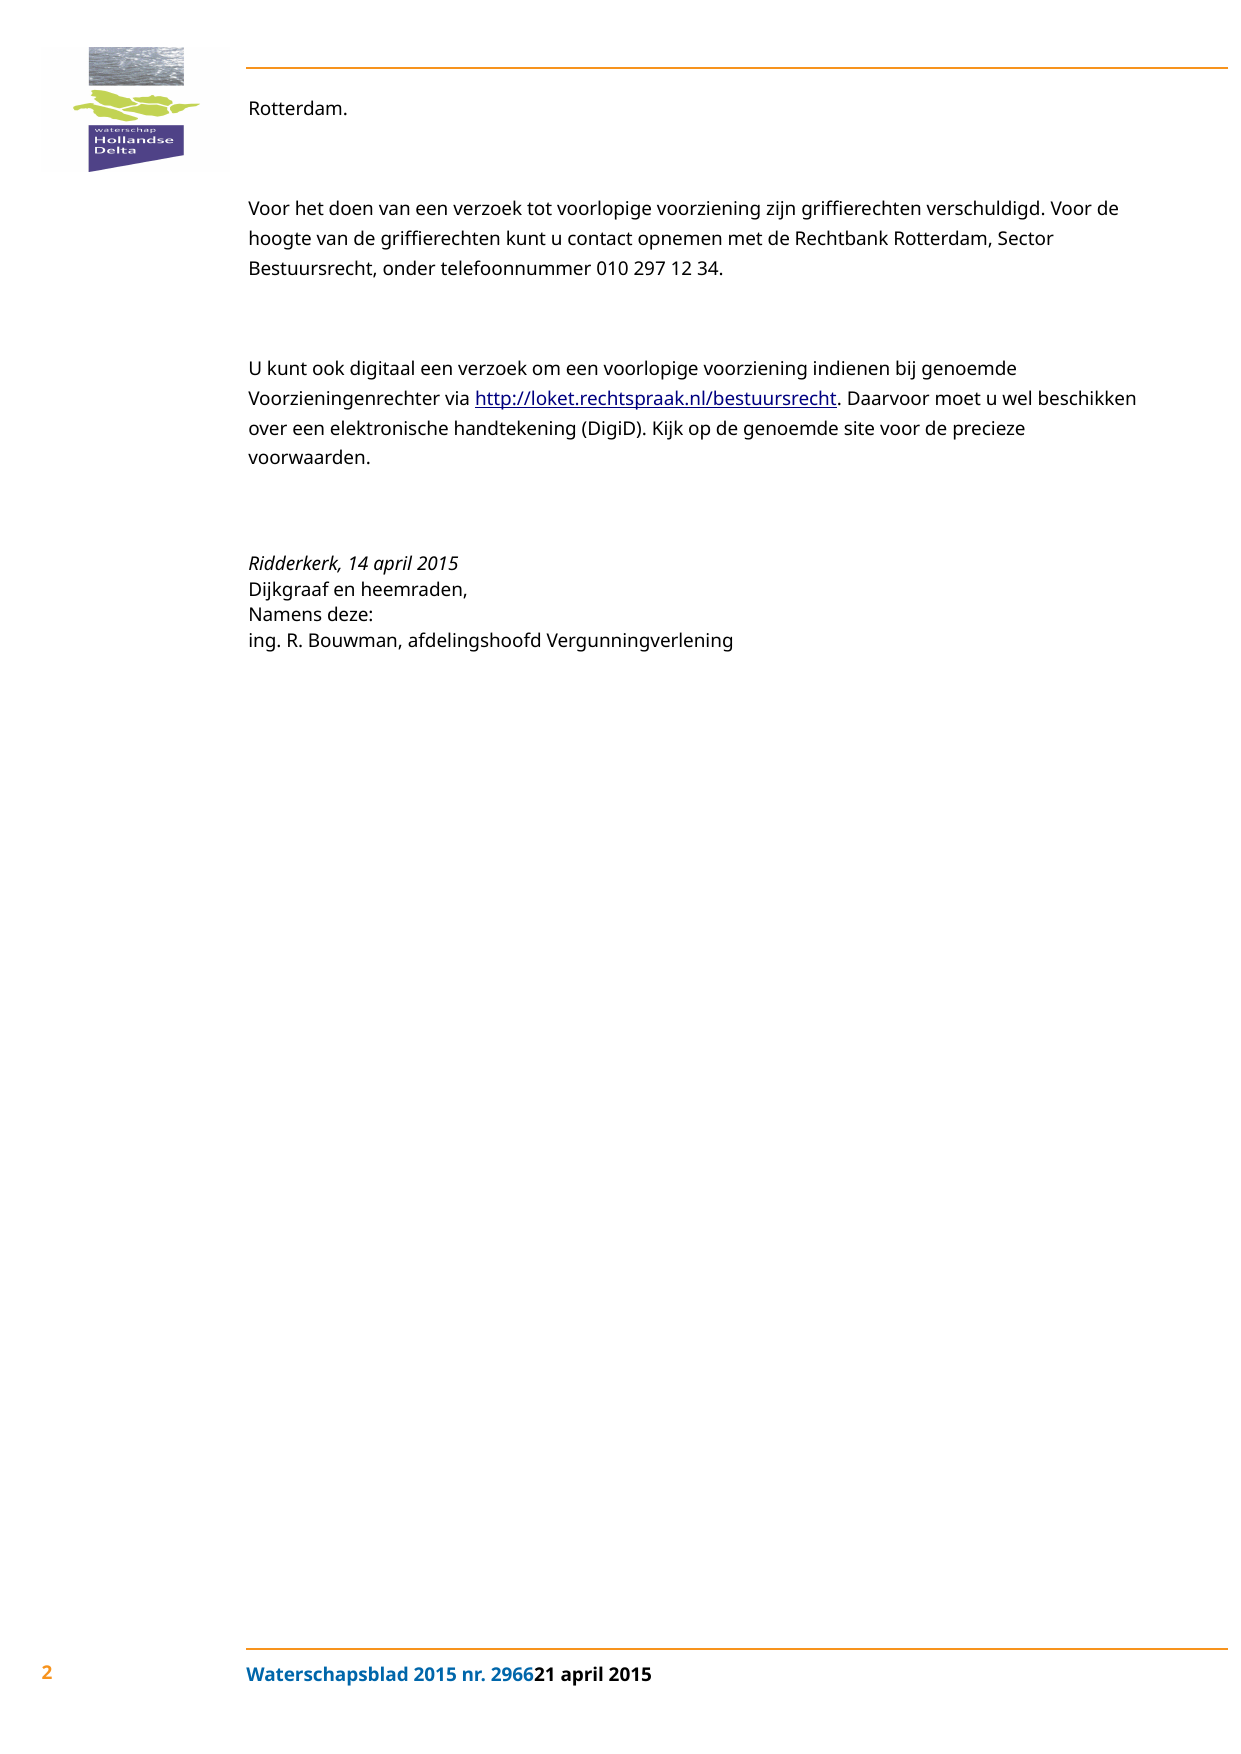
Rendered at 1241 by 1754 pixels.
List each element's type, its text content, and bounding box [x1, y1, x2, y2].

text Ridderkerk, 14 april 2015 [248, 550, 1152, 576]
text Voor het doen van een verzoek tot voorlopige voorziening zijn griffierechten verschuldigd. Voor de hoogte van de griffierechten kunt u contact opnemen met de Rechtbank Rotterdam, Sector Bestuursrecht, onder telefoonnummer 010 297 12 34. [248, 196, 1152, 281]
picture [41, 47, 231, 172]
text Dijkgraaf en heemraden, [248, 576, 1152, 602]
text Namens deze: [248, 602, 1152, 627]
text ing. R. Bouwman, afdelingshoofd Vergunningverlening [248, 627, 1152, 653]
text Rotterdam. [248, 95, 1152, 121]
text U kunt ook digitaal een verzoek om een voorlopige voorziening indienen bij genoemde Voorzieningenrechter via http://loket.rechtspraak.nl/bestuursrecht. Daarvoor moet u wel beschikken over een elektronische handtekening (DigiD). Kijk op de genoemde site voor de precieze voorwaarden. [248, 356, 1152, 470]
